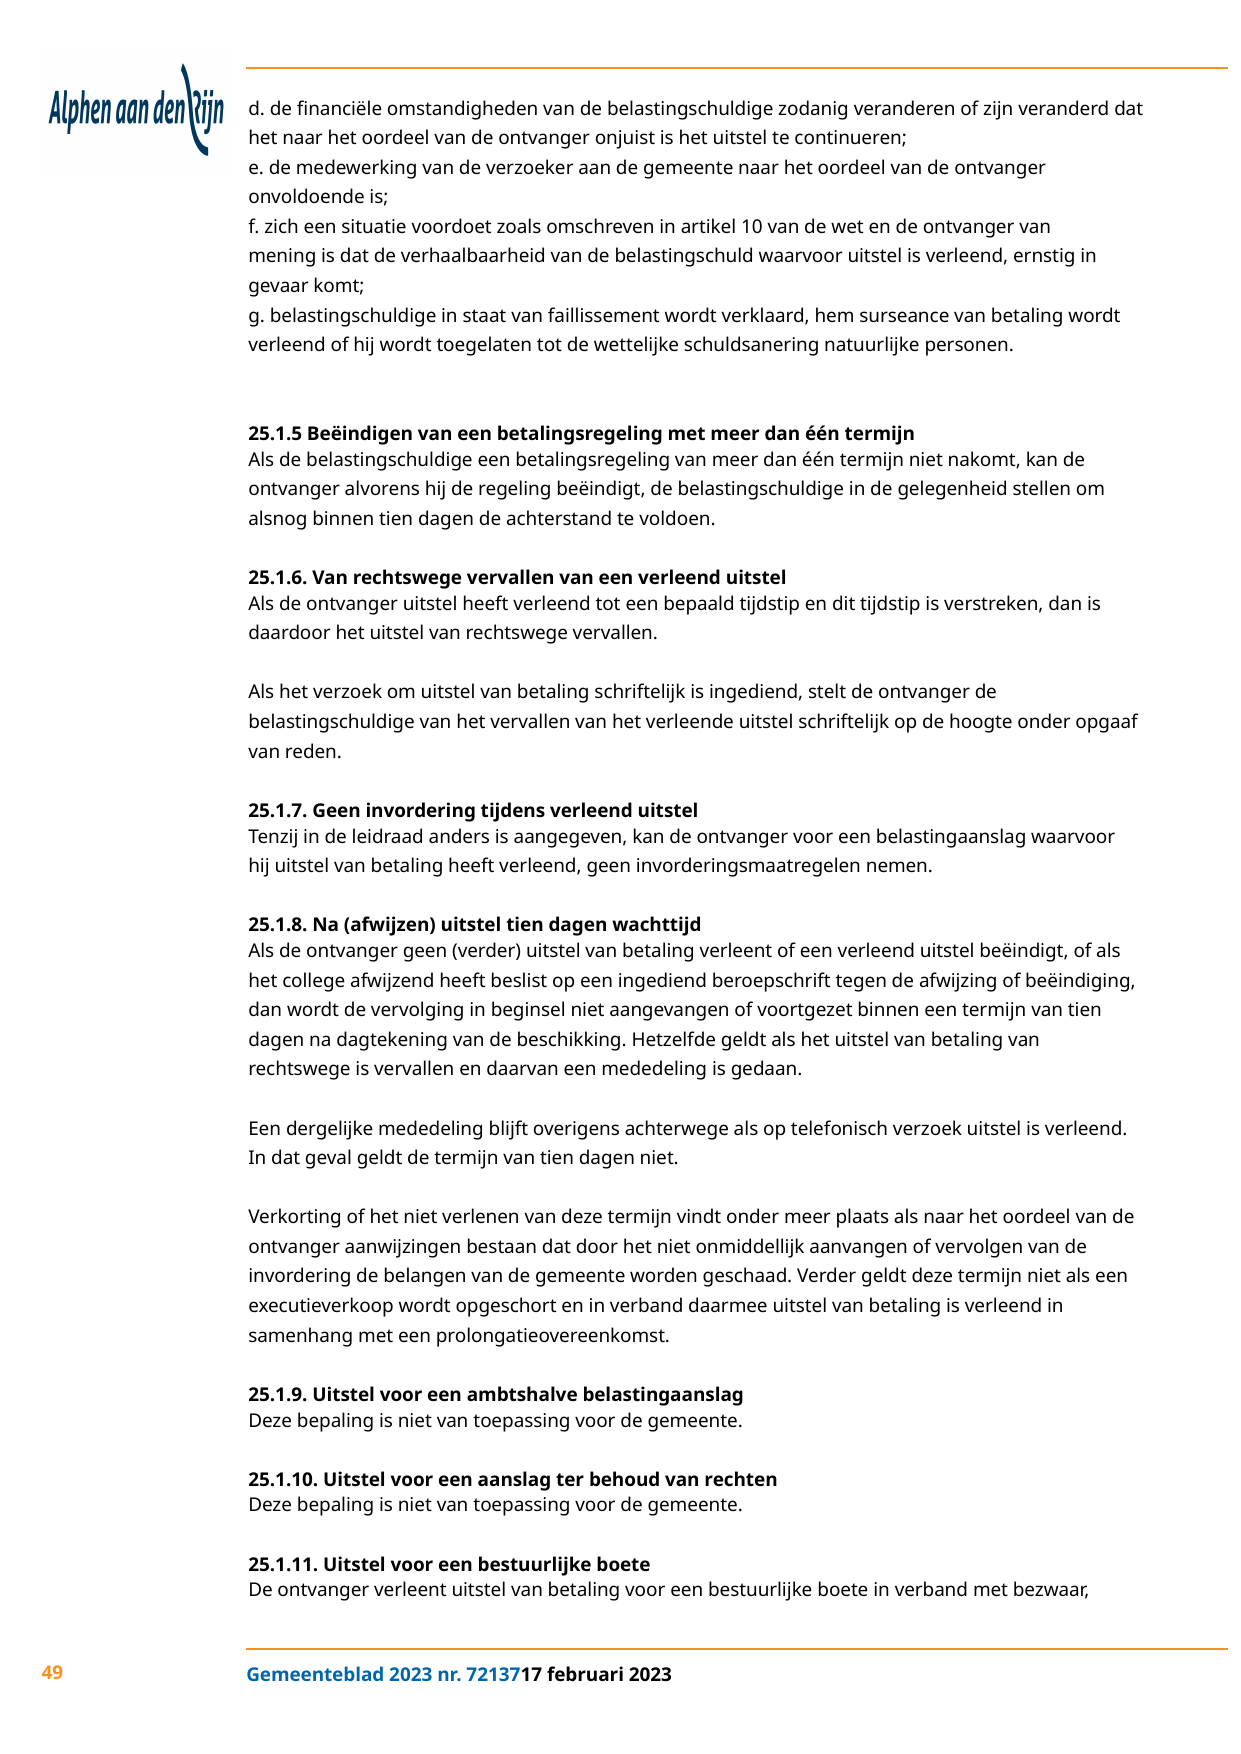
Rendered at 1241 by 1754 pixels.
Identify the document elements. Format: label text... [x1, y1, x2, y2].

text hij uitstel van betaling heeft verleend, geen invorderingsmaatregelen nemen. [248, 852, 1152, 878]
text daardoor het uitstel van rechtswege vervallen. [248, 619, 1152, 645]
text g. belastingschuldige in staat van faillissement wordt verklaard, hem surseance van betaling wordt verleend of hij wordt toegelaten tot de wettelijke schuldsanering natuurlijke personen. [248, 302, 1152, 357]
text Als de ontvanger uitstel heeft verleend tot een bepaald tijdstip en dit tijdstip is verstreken, dan is [248, 590, 1152, 616]
text dagen na dagtekening van de beschikking. Hetzelfde geldt als het uitstel van betaling van [248, 1026, 1152, 1052]
text onvoldoende is; [248, 183, 1152, 209]
text van reden. [248, 738, 1152, 764]
text Tenzij in de leidraad anders is aangegeven, kan de ontvanger voor een belastingaanslag waarvoor [248, 823, 1152, 848]
text 25.1.5 Beëindigen van een betalingsregeling met meer dan één termijn [248, 420, 1152, 446]
text f. zich een situatie voordoet zoals omschreven in artikel 10 van de wet en de ontvanger van [248, 213, 1152, 239]
text Deze bepaling is niet van toepassing voor de gemeente. [248, 1407, 1152, 1432]
text 25.1.10. Uitstel voor een aanslag ter behoud van rechten [248, 1466, 1152, 1492]
text 25.1.11. Uitstel voor een bestuurlijke boete [248, 1551, 1152, 1577]
text samenhang met een prolongatieovereenkomst. [248, 1322, 1152, 1348]
text ontvanger alvorens hij de regeling beëindigt, de belastingschuldige in de gelegenheid stellen om [248, 476, 1152, 501]
text Als het verzoek om uitstel van betaling schriftelijk is ingediend, stelt de ontvanger de [248, 679, 1152, 704]
text 25.1.6. Van rechtswege vervallen van een verleend uitstel [248, 564, 1152, 590]
text De ontvanger verleent uitstel van betaling voor een bestuurlijke boete in verband met bezwaar, [248, 1577, 1152, 1602]
text e. de medewerking van de verzoeker aan de gemeente naar het oordeel van de ontvanger [248, 154, 1152, 180]
text In dat geval geldt de termijn van tien dagen niet. [248, 1144, 1152, 1170]
text Een dergelijke mededeling blijft overigens achterwege als op telefonisch verzoek uitstel is verleend. [248, 1115, 1152, 1141]
text rechtswege is vervallen en daarvan een mededeling is gedaan. [248, 1056, 1152, 1081]
text Als de belastingschuldige een betalingsregeling van meer dan één termijn niet nakomt, kan de [248, 446, 1152, 472]
text Als de ontvanger geen (verder) uitstel van betaling verleent of een verleend uitstel beëindigt, of als [248, 937, 1152, 963]
text het college afwijzend heeft beslist op een ingediend beroepschrift tegen de afwijzing of beëindiging, [248, 967, 1152, 993]
text dan wordt de vervolging in beginsel niet aangevangen of voortgezet binnen een termijn van tien [248, 996, 1152, 1022]
text ontvanger aanwijzingen bestaan dat door het niet onmiddellijk aanvangen of vervolgen van de [248, 1233, 1152, 1259]
picture [41, 47, 231, 172]
text Deze bepaling is niet van toepassing voor de gemeente. [248, 1492, 1152, 1517]
text 25.1.8. Na (afwijzen) uitstel tien dagen wachttijd [248, 912, 1152, 937]
text alsnog binnen tien dagen de achterstand te voldoen. [248, 505, 1152, 531]
text mening is dat de verhaalbaarheid van de belastingschuld waarvoor uitstel is verleend, ernstig in gevaar komt; [248, 243, 1152, 298]
text 25.1.7. Geen invordering tijdens verleend uitstel [248, 797, 1152, 823]
text invordering de belangen van de gemeente worden geschaad. Verder geldt deze termijn niet als een executieverkoop wordt opgeschort en in verband daarmee uitstel van betaling is verleend in [248, 1263, 1152, 1318]
text belastingschuldige van het vervallen van het verleende uitstel schriftelijk op de hoogte onder opgaaf [248, 708, 1152, 734]
text d. de financiële omstandigheden van de belastingschuldige zodanig veranderen of zijn veranderd dat het naar het oordeel van de ontvanger onjuist is het uitstel te continueren; [248, 95, 1152, 150]
text Verkorting of het niet verlenen van deze termijn vindt onder meer plaats als naar het oordeel van de [248, 1203, 1152, 1229]
text 25.1.9. Uitstel voor een ambtshalve belastingaanslag [248, 1381, 1152, 1407]
